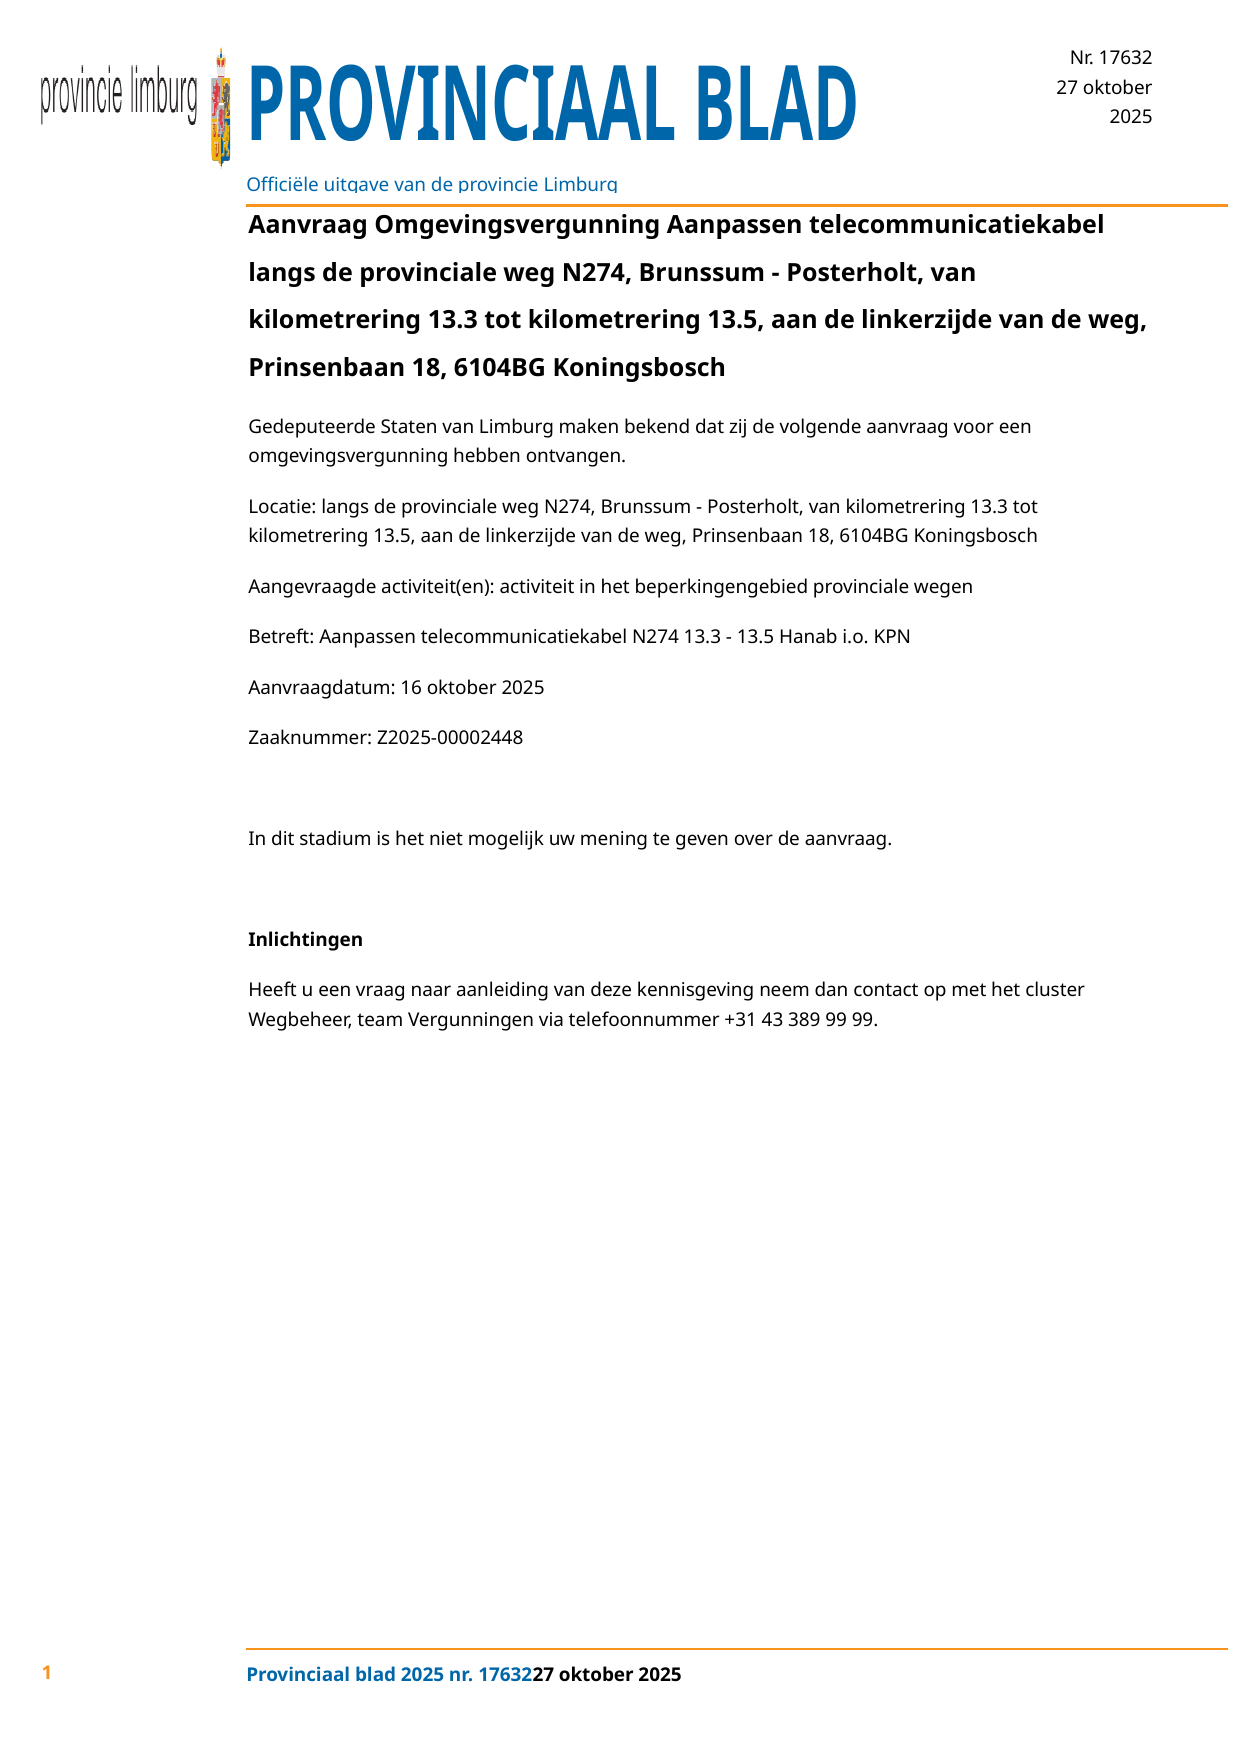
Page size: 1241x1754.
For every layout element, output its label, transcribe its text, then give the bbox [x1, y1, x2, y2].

text Zaaknummer: Z2025-00002448 [248, 724, 1152, 750]
text Betreft: Aanpassen telecommunicatiekabel N274 13.3 - 13.5 Hanab i.o. KPN [248, 623, 1152, 649]
text Aanvraagdatum: 16 oktober 2025 [248, 674, 1152, 700]
text Locatie: langs de provinciale weg N274, Brunssum - Posterholt, van kilometrering 13.3 tot kilometrering 13.5, aan de linkerzijde van de weg, Prinsenbaan 18, 6104BG Koningsbosch [248, 493, 1152, 548]
text Aangevraagde activiteit(en): activiteit in het beperkingengebied provinciale wegen [248, 573, 1152, 599]
text Heeft u een vraag naar aanleiding van deze kennisgeving neem dan contact op met het cluster Wegbeheer, team Vergunningen via telefoonnummer +31 43 389 99 99. [248, 976, 1152, 1032]
text Gedeputeerde Staten van Limburg maken bekend dat zij de volgende aanvraag voor een omgevingsvergunning hebben ontvangen. [248, 413, 1152, 468]
picture [41, 47, 231, 172]
text In dit stadium is het niet mogelijk uw mening te geven over de aanvraag. [248, 825, 1152, 851]
text Inlichtingen [248, 926, 1152, 952]
text Aanvraag Omgevingsvergunning Aanpassen telecommunicatiekabel langs de provinciale weg N274, Brunssum - Posterholt, van kilometrering 13.3 tot kilometrering 13.5, aan de linkerzijde van de weg, Prinsenbaan 18, 6104BG Koningsbosch [248, 207, 1152, 384]
